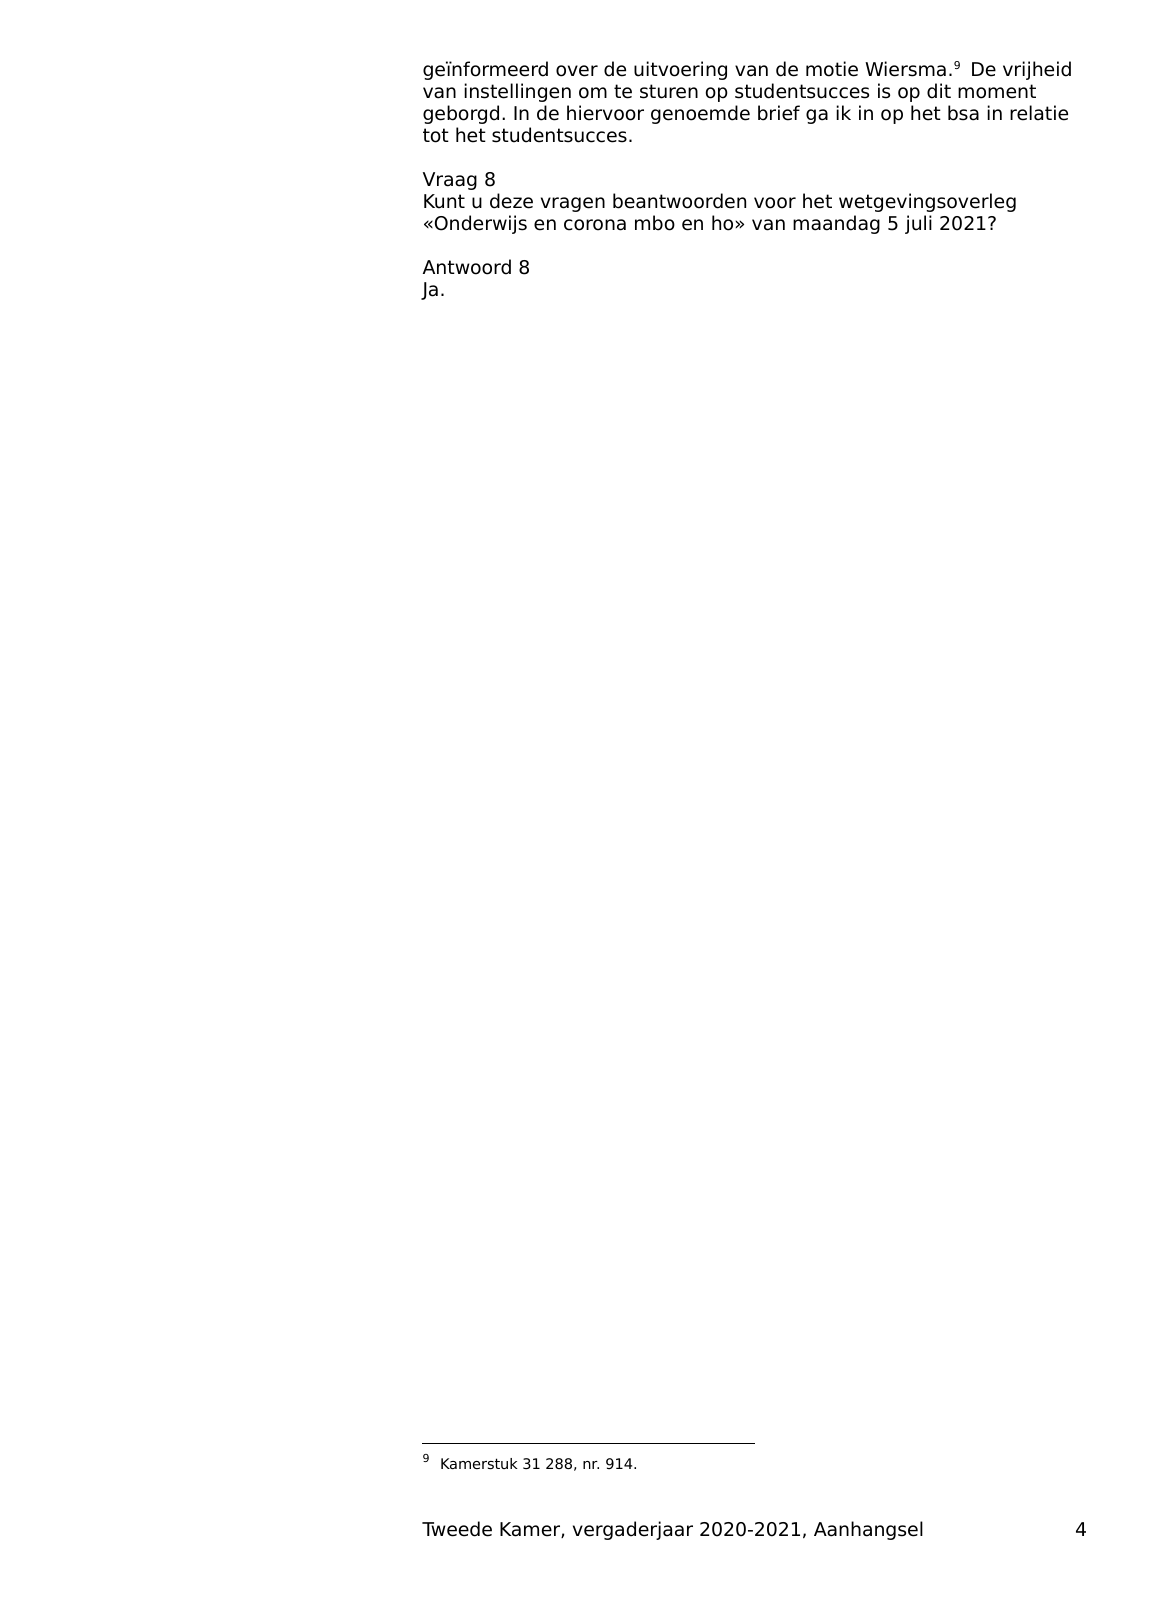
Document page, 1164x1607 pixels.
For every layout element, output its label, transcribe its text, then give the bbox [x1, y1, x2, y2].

text Antwoord 8 [422, 257, 1087, 279]
text Kunt u deze vragen beantwoorden voor het wetgevingsoverleg «Onderwijs en corona mbo en ho» van maandag 5 juli 2021? [422, 191, 1087, 235]
text Kamerstuk 31 288, nr. 914. [422, 1452, 1087, 1474]
text geïnformeerd over de uitvoering van de motie Wiersma. De vrijheid van instellingen om te sturen op studentsucces is op dit moment geborgd. In de hiervoor genoemde brief ga ik in op het bsa in relatie tot het studentsucces. [422, 59, 1087, 147]
text Vraag 8 [422, 169, 1087, 191]
text Ja. [422, 279, 1087, 301]
